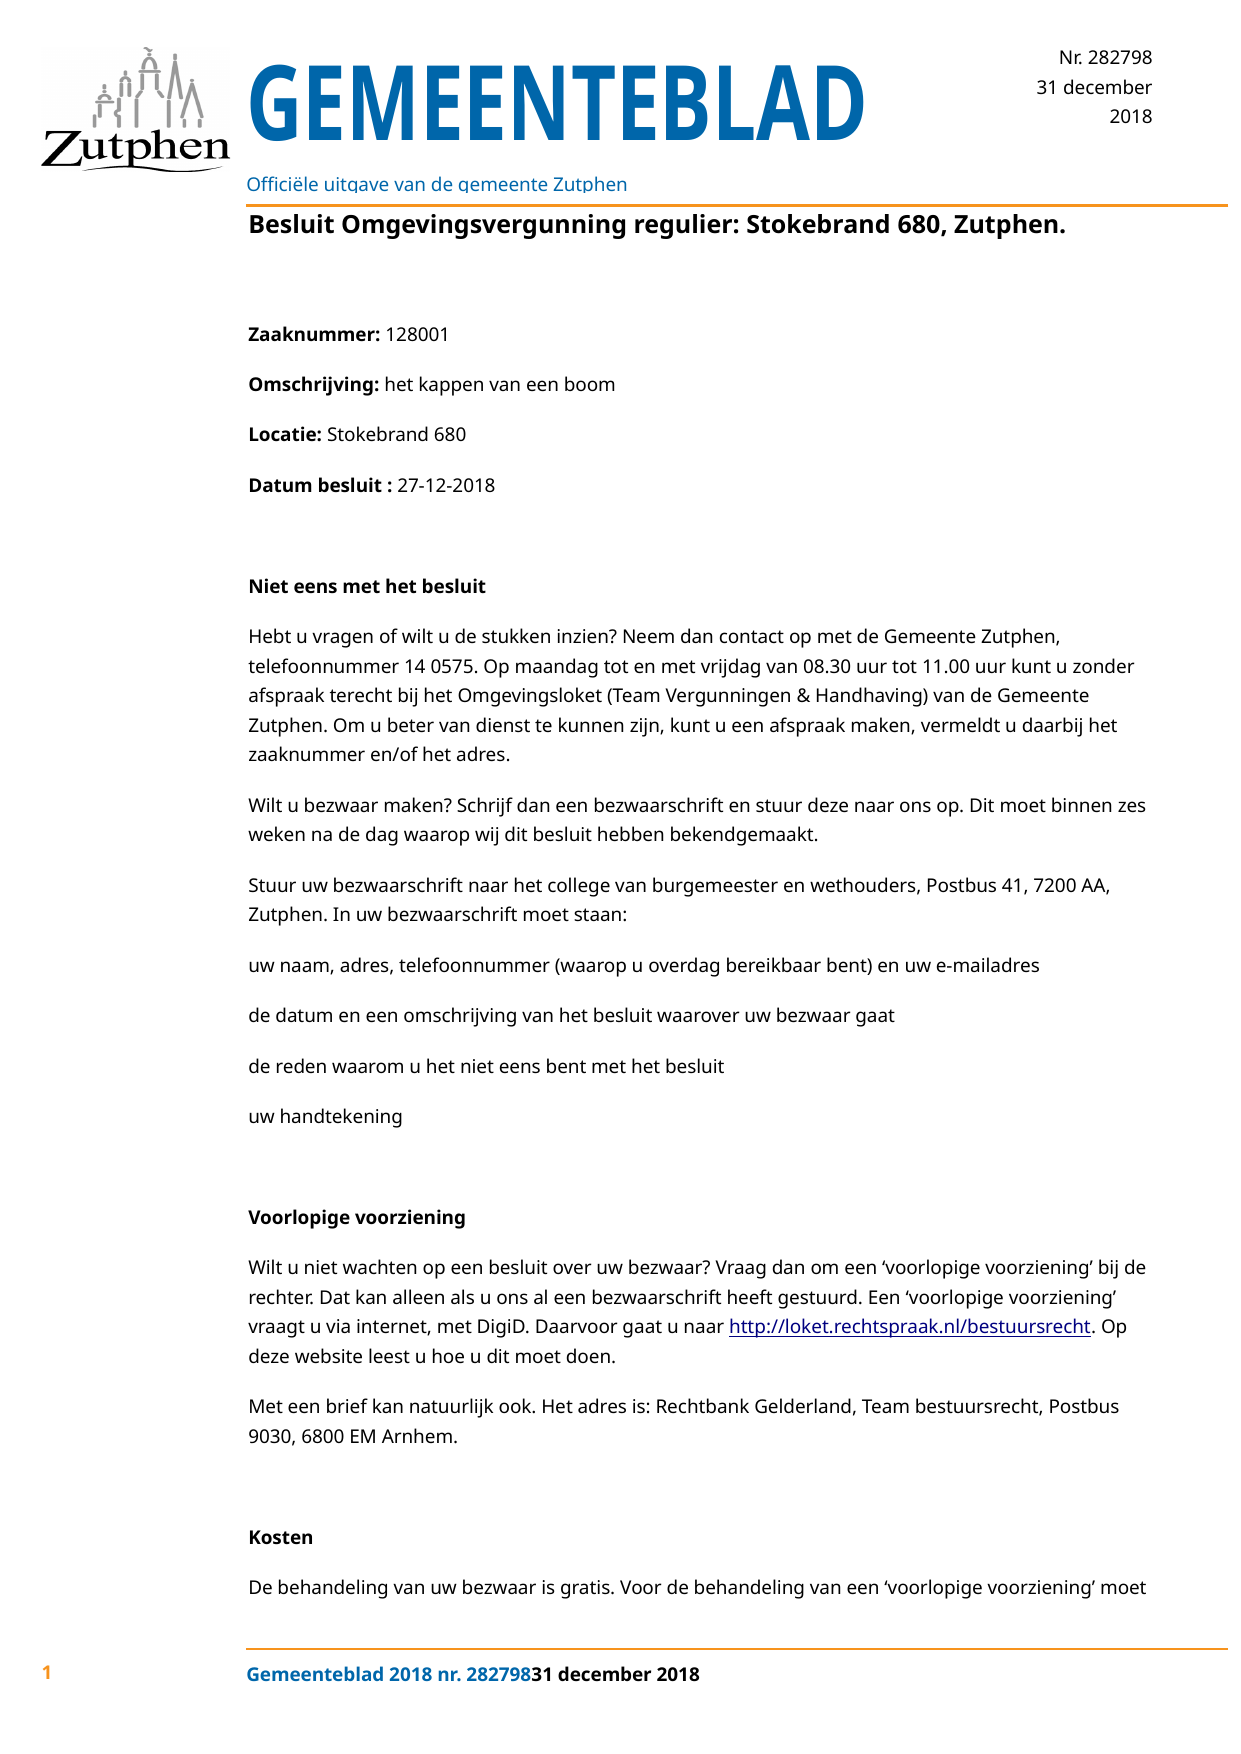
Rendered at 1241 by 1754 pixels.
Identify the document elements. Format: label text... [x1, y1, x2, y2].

text Kosten [248, 1524, 1152, 1550]
text de reden waarom u het niet eens bent met het besluit [248, 1053, 1152, 1078]
text Stuur uw bezwaarschrift naar het college van burgemeester en wethouders, Postbus 41, 7200 AA, Zutphen. In uw bezwaarschrift moet staan: [248, 872, 1152, 927]
text Niet eens met het besluit [248, 573, 1152, 598]
text Datum besluit : 27-12-2018 [248, 472, 1152, 498]
text Met een brief kan natuurlijk ook. Het adres is: Rechtbank Gelderland, Team bestuursrecht, Postbus 9030, 6800 EM Arnhem. [248, 1394, 1152, 1449]
text De behandeling van uw bezwaar is gratis. Voor de behandeling van een ‘voorlopige voorziening’ moet [248, 1574, 1152, 1600]
text Locatie: Stokebrand 680 [248, 422, 1152, 447]
text Hebt u vragen of wilt u de stukken inzien? Neem dan contact op met de Gemeente Zutphen, telefoonnummer 14 0575. Op maandag tot en met vrijdag van 08.30 uur tot 11.00 uur kunt u zonder afspraak terecht bij het Omgevingsloket (Team Vergunningen & Handhaving) van de Gemeente Zutphen. Om u beter van dienst te kunnen zijn, kunt u een afspraak maken, vermeldt u daarbij het zaaknummer en/of het adres. [248, 623, 1152, 767]
text Omschrijving: het kappen van een boom [248, 371, 1152, 397]
picture [41, 47, 231, 172]
text de datum en een omschrijving van het besluit waarover uw bezwaar gaat [248, 1002, 1152, 1028]
text Wilt u niet wachten op een besluit over uw bezwaar? Vraag dan om een ‘voorlopige voorziening’ bij de rechter. Dat kan alleen als u ons al een bezwaarschrift heeft gestuurd. Een ‘voorlopige voorziening’ vraagt u via internet, met DigiD. Daarvoor gaat u naar http://loket.rechtspraak.nl/bestuursrecht. Op deze website leest u hoe u dit moet doen. [248, 1254, 1152, 1369]
text Voorlopige voorziening [248, 1204, 1152, 1230]
text Wilt u bezwaar maken? Schrijf dan een bezwaarschrift en stuur deze naar ons op. Dit moet binnen zes weken na de dag waarop wij dit besluit hebben bekendgemaakt. [248, 792, 1152, 847]
text uw handtekening [248, 1103, 1152, 1129]
text Besluit Omgevingsvergunning regulier: Stokebrand 680, Zutphen. [248, 207, 1152, 241]
text Zaaknummer: 128001 [248, 321, 1152, 346]
text uw naam, adres, telefoonnummer (waarop u overdag bereikbaar bent) en uw e-mailadres [248, 952, 1152, 978]
